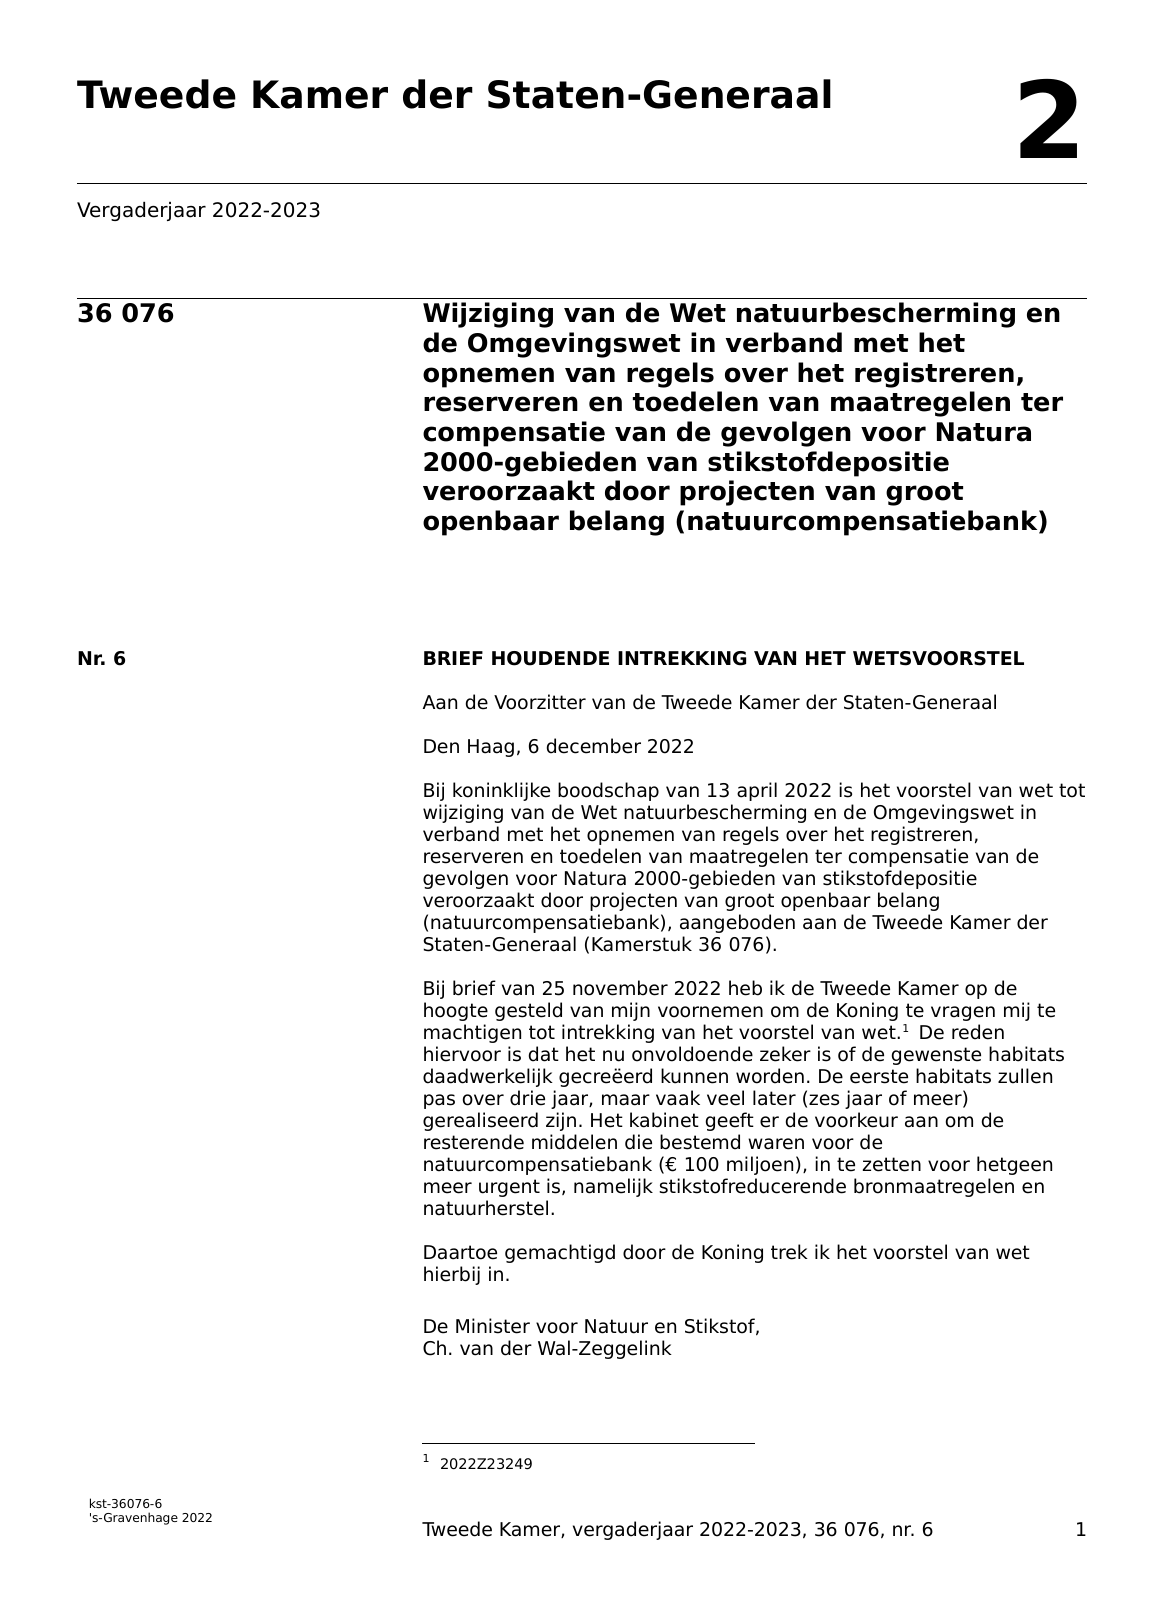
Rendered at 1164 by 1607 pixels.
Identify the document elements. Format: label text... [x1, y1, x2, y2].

text Bij koninklijke boodschap van 13 april 2022 is het voorstel van wet tot wijziging van de Wet natuurbescherming en de Omgevingswet in verband met het opnemen van regels over het registreren, reserveren en toedelen van maatregelen ter compensatie van de gevolgen voor Natura 2000-gebieden van stikstofdepositie veroorzaakt door projecten van groot openbaar belang (natuurcompensatiebank), aangeboden aan de Tweede Kamer der Staten-Generaal (Kamerstuk 36 076). [422, 780, 1087, 956]
table_cell Vergaderjaar 2022-2023 [77, 184, 1087, 298]
text 2022Z23249 [422, 1452, 1087, 1474]
table_header Tweede Kamer der Staten-Generaal [77, 59, 886, 183]
text 's-Gravenhage 2022 [88, 1511, 323, 1525]
text Daartoe gemachtigd door de Koning trek ik het voorstel van wet hierbij in. [422, 1242, 1087, 1286]
text Aan de Voorzitter van de Tweede Kamer der Staten-Generaal [422, 692, 1087, 714]
subtitle Nr. 6 BRIEF HOUDENDE INTREKKING VAN HET WETSVOORSTEL [77, 647, 1087, 669]
subtitle 36 076 Wijziging van de Wet natuurbescherming en de Omgevingswet in verband met het opnemen van regels over het registreren, reserveren en toedelen van maatregelen ter compensatie van de gevolgen voor Natura 2000-gebieden van stikstofdepositie veroorzaakt door projecten van groot openbaar belang (natuurcompensatiebank) [77, 299, 1087, 536]
text De Minister voor Natuur en Stikstof, Ch. van der Wal-Zeggelink [422, 1316, 1087, 1360]
text Den Haag, 6 december 2022 [422, 736, 1087, 758]
text kst-36076-6 [88, 1497, 323, 1511]
text Bij brief van 25 november 2022 heb ik de Tweede Kamer op de hoogte gesteld van mijn voornemen om de Koning te vragen mij te machtigen tot intrekking van het voorstel van wet. De reden hiervoor is dat het nu onvoldoende zeker is of de gewenste habitats daadwerkelijk gecreëerd kunnen worden. De eerste habitats zullen pas over drie jaar, maar vaak veel later (zes jaar of meer) gerealiseerd zijn. Het kabinet geeft er de voorkeur aan om de resterende middelen die bestemd waren voor de natuurcompensatiebank (€ 100 miljoen), in te zetten voor hetgeen meer urgent is, namelijk stikstofreducerende bronmaatregelen en natuurherstel. [422, 978, 1087, 1220]
table_header 2 [886, 59, 1087, 183]
